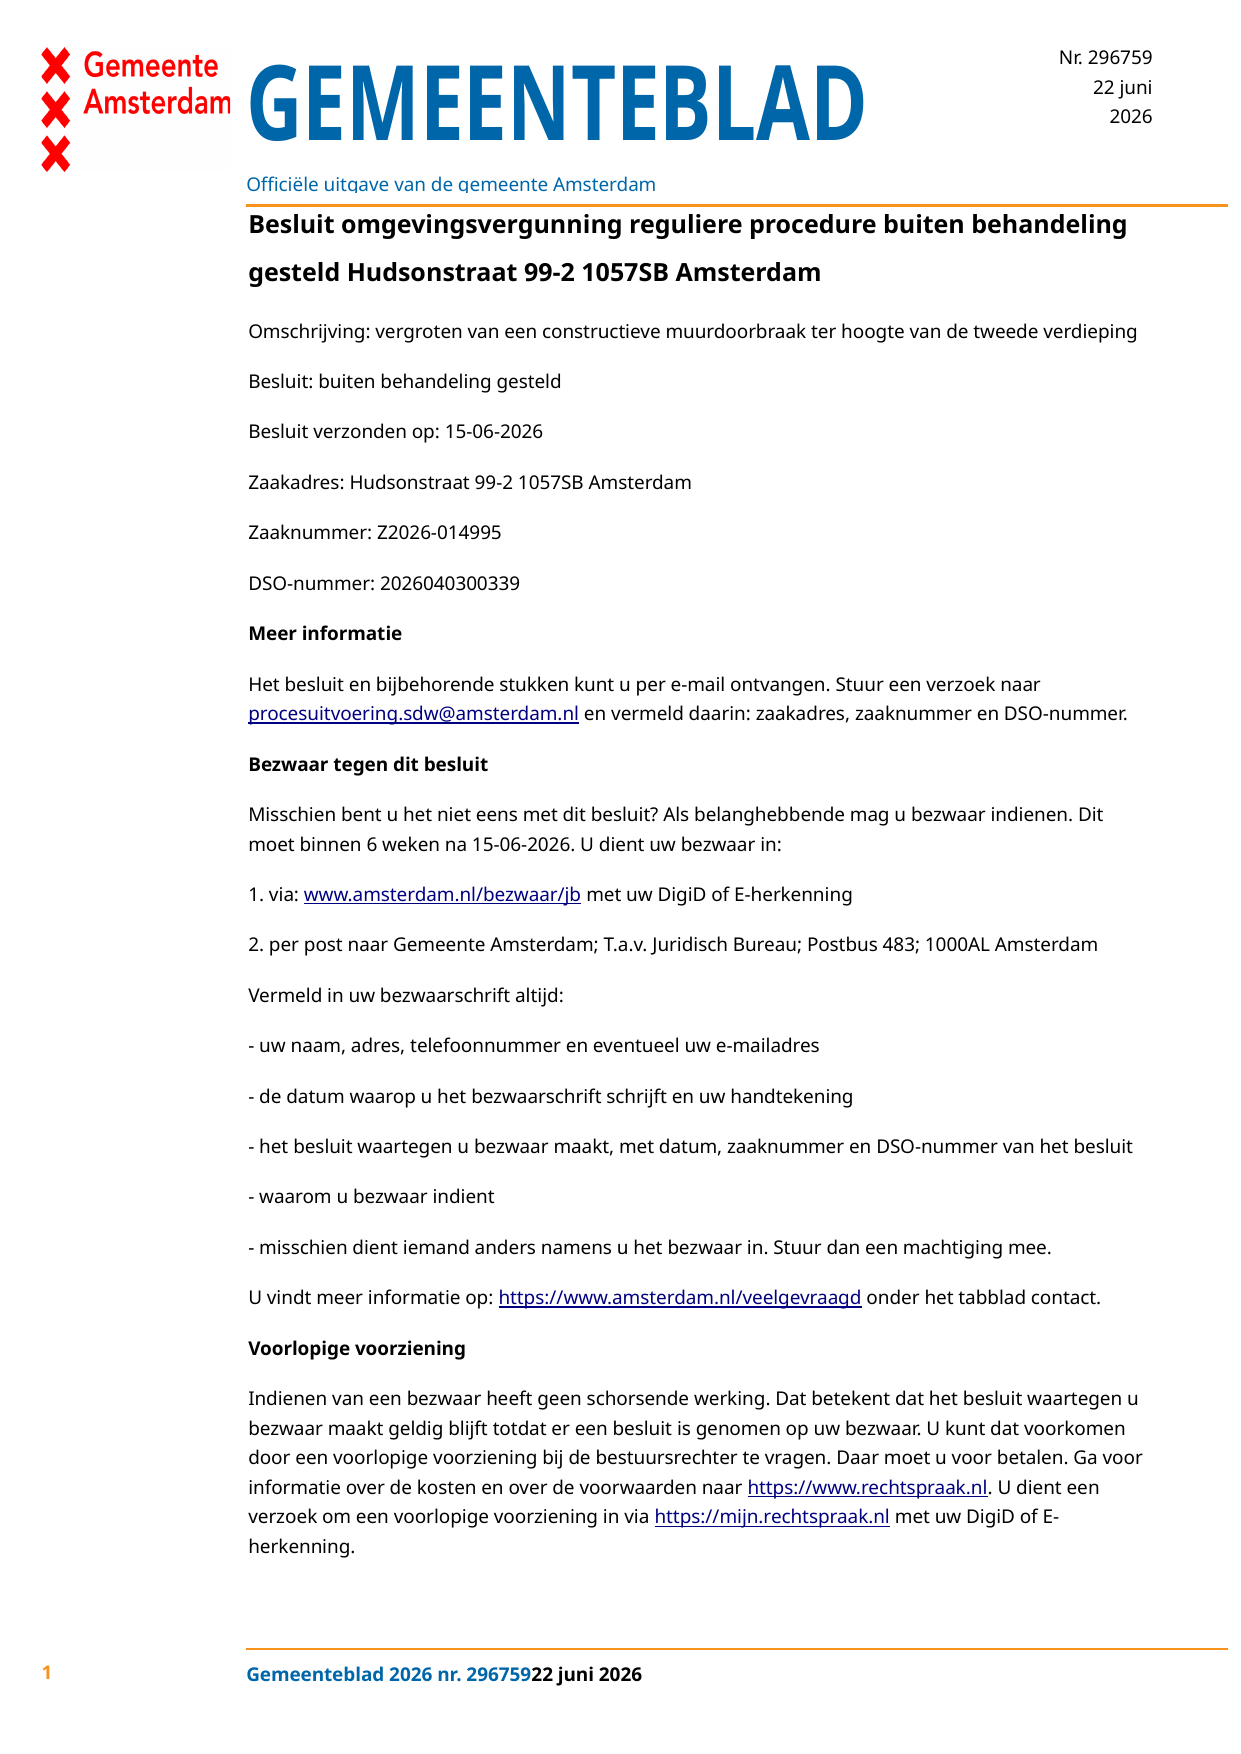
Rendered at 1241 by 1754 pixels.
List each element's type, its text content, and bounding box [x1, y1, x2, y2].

text Bezwaar tegen dit besluit [248, 751, 1152, 777]
text Besluit omgevingsvergunning reguliere procedure buiten behandeling gesteld Hudsonstraat 99-2 1057SB Amsterdam [248, 207, 1152, 288]
text Besluit: buiten behandeling gesteld [248, 368, 1152, 394]
picture [41, 47, 231, 172]
text Het besluit en bijbehorende stukken kunt u per e-mail ontvangen. Stuur een verzoek naar procesuitvoering.sdw@amsterdam.nl en vermeld daarin: zaakadres, zaaknummer en DSO-nummer. [248, 671, 1152, 726]
text Indienen van een bezwaar heeft geen schorsende werking. Dat betekent dat het besluit waartegen u bezwaar maakt geldig blijft totdat er een besluit is genomen op uw bezwaar. U kunt dat voorkomen door een voorlopige voorziening bij de bestuursrechter te vragen. Daar moet u voor betalen. Ga voor informatie over de kosten en over de voorwaarden naar https://www.rechtspraak.nl. U dient een verzoek om een voorlopige voorziening in via https://mijn.rechtspraak.nl met uw DigiD of E-herkenning. [248, 1385, 1152, 1559]
text - waarom u bezwaar indient [248, 1184, 1152, 1209]
text Omschrijving: vergroten van een constructieve muurdoorbraak ter hoogte van de tweede verdieping [248, 318, 1152, 344]
text U vindt meer informatie op: https://www.amsterdam.nl/veelgevraagd onder het tabblad contact. [248, 1284, 1152, 1310]
text 1. via: www.amsterdam.nl/bezwaar/jb met uw DigiD of E-herkenning [248, 881, 1152, 907]
text - de datum waarop u het bezwaarschrift schrijft en uw handtekening [248, 1083, 1152, 1109]
text DSO-nummer: 2026040300339 [248, 570, 1152, 596]
text 2. per post naar Gemeente Amsterdam; T.a.v. Juridisch Bureau; Postbus 483; 1000AL Amsterdam [248, 932, 1152, 957]
text Meer informatie [248, 620, 1152, 646]
text Besluit verzonden op: 15-06-2026 [248, 419, 1152, 444]
text Zaaknummer: Z2026-014995 [248, 519, 1152, 545]
text Misschien bent u het niet eens met dit besluit? Als belanghebbende mag u bezwaar indienen. Dit moet binnen 6 weken na 15-06-2026. U dient uw bezwaar in: [248, 801, 1152, 857]
text - uw naam, adres, telefoonnummer en eventueel uw e-mailadres [248, 1032, 1152, 1058]
text Zaakadres: Hudsonstraat 99-2 1057SB Amsterdam [248, 469, 1152, 495]
text - het besluit waartegen u bezwaar maakt, met datum, zaaknummer en DSO-nummer van het besluit [248, 1133, 1152, 1159]
text Vermeld in uw bezwaarschrift altijd: [248, 982, 1152, 1008]
text - misschien dient iemand anders namens u het bezwaar in. Stuur dan een machtiging mee. [248, 1234, 1152, 1260]
text Voorlopige voorziening [248, 1335, 1152, 1361]
